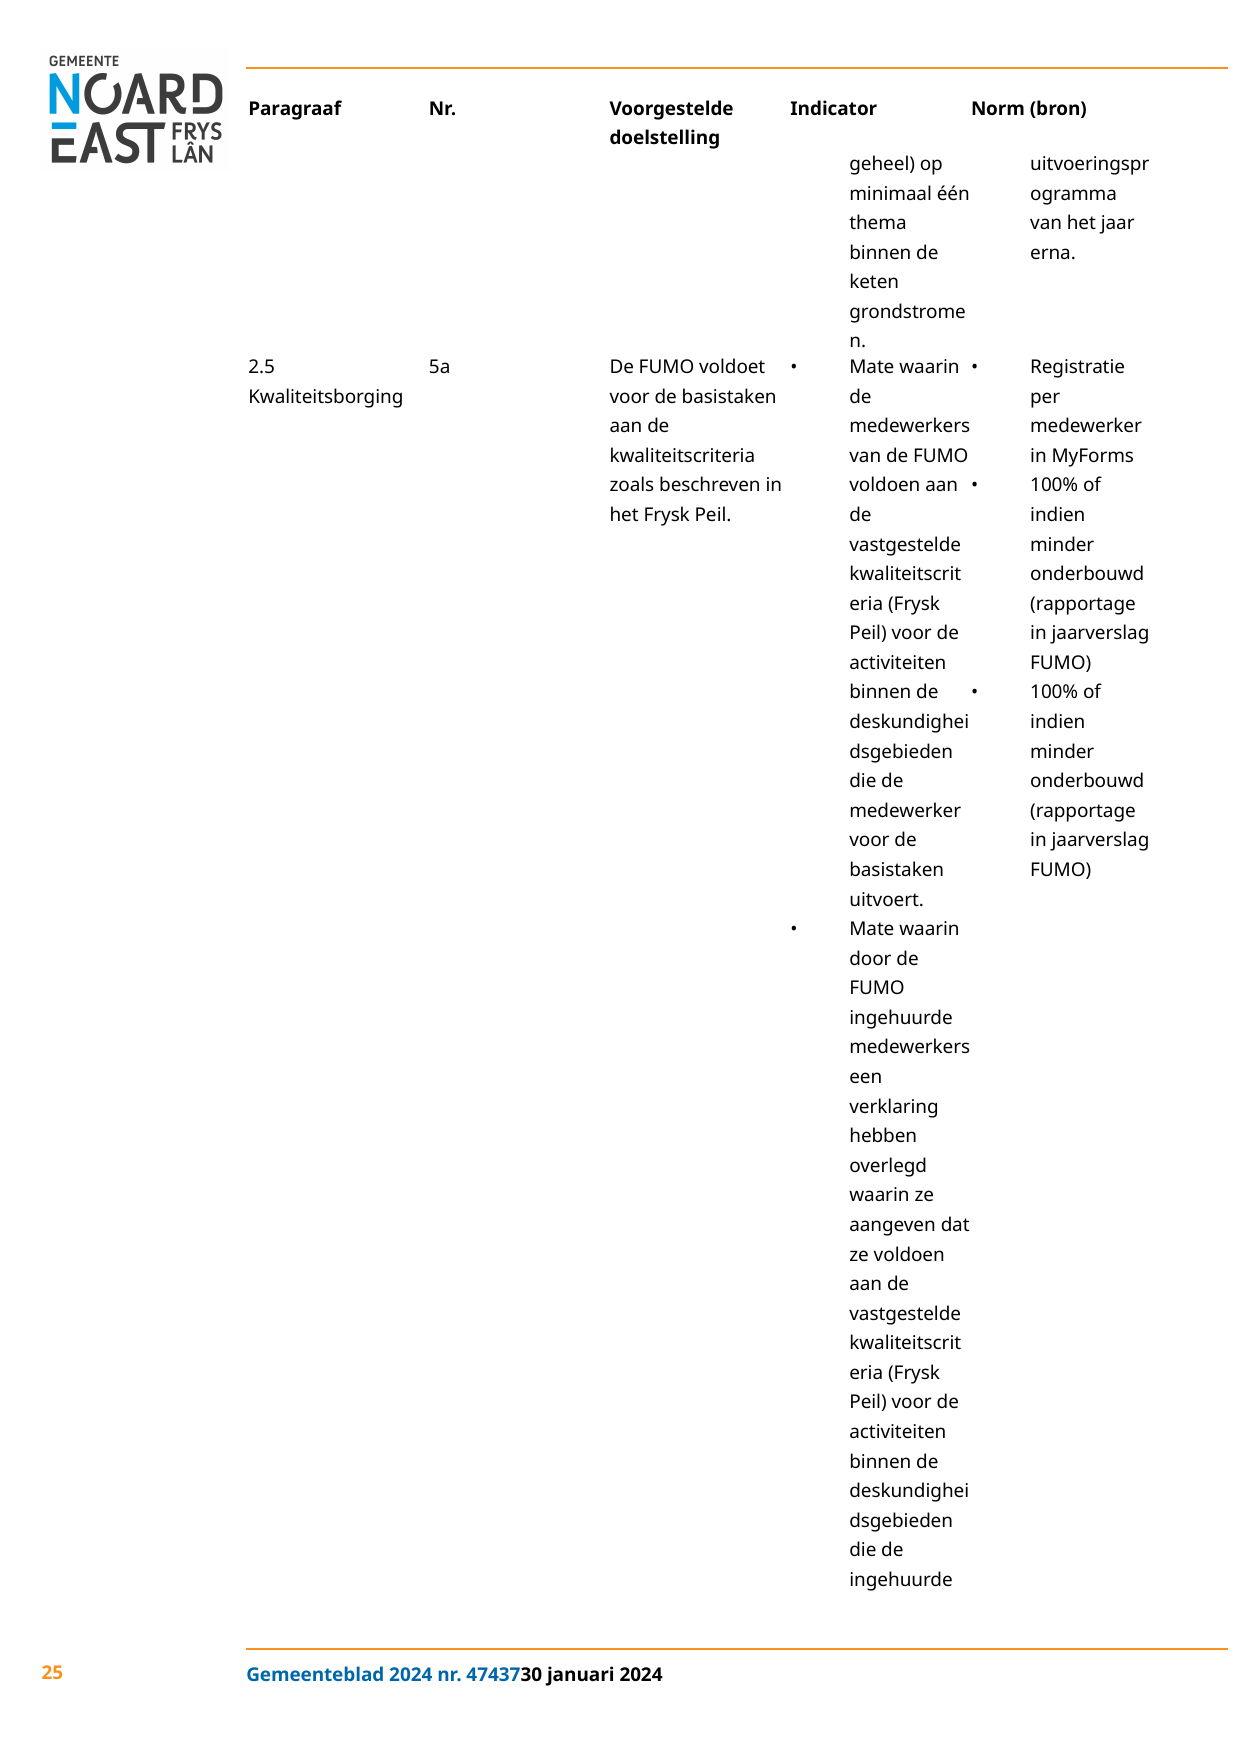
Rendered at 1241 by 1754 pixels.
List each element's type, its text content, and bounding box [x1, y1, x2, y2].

table_cell Mate waarin de medewerkers van de FUMO voldoen aan de vastgestelde kwaliteitscriteria (Frysk Peil) voor de activiteiten binnen de deskundigheidsgebieden die de medewerker voor de basistaken uitvoert. Mate waarin door de FUMO ingehuurde medewerkers een verklaring hebben overlegd waarin ze aangeven dat ze voldoen aan de vastgestelde kwaliteitscriteria (Frysk Peil) voor de activiteiten binnen de deskundigheidsgebieden die de ingehuurde [790, 353, 971, 1592]
picture [41, 47, 231, 172]
table_header Nr. [429, 95, 609, 150]
table_cell [248, 150, 429, 353]
table_cell geheel) op minimaal één thema binnen de keten grondstromen. [790, 150, 971, 353]
table_cell De FUMO voldoet voor de basistaken aan de kwaliteitscriteria zoals beschreven in het Frysk Peil. [609, 353, 790, 1592]
table_cell uitvoeringsprogramma van het jaar erna. [971, 150, 1152, 353]
table_cell [609, 150, 790, 353]
table_cell [429, 150, 609, 353]
table_cell 2.5 Kwaliteitsborging [248, 353, 429, 1592]
table_cell Registratie per medewerker in MyForms 100% of indien minder onderbouwd (rapportage in jaarverslag FUMO) 100% of indien minder onderbouwd (rapportage in jaarverslag FUMO) [971, 353, 1152, 1592]
table_header Paragraaf [248, 95, 429, 150]
table_header Voorgestelde doelstelling [609, 95, 790, 150]
table_cell 5a [429, 353, 609, 1592]
table_header Norm (bron) [971, 95, 1152, 150]
table_header Indicator [790, 95, 971, 150]
